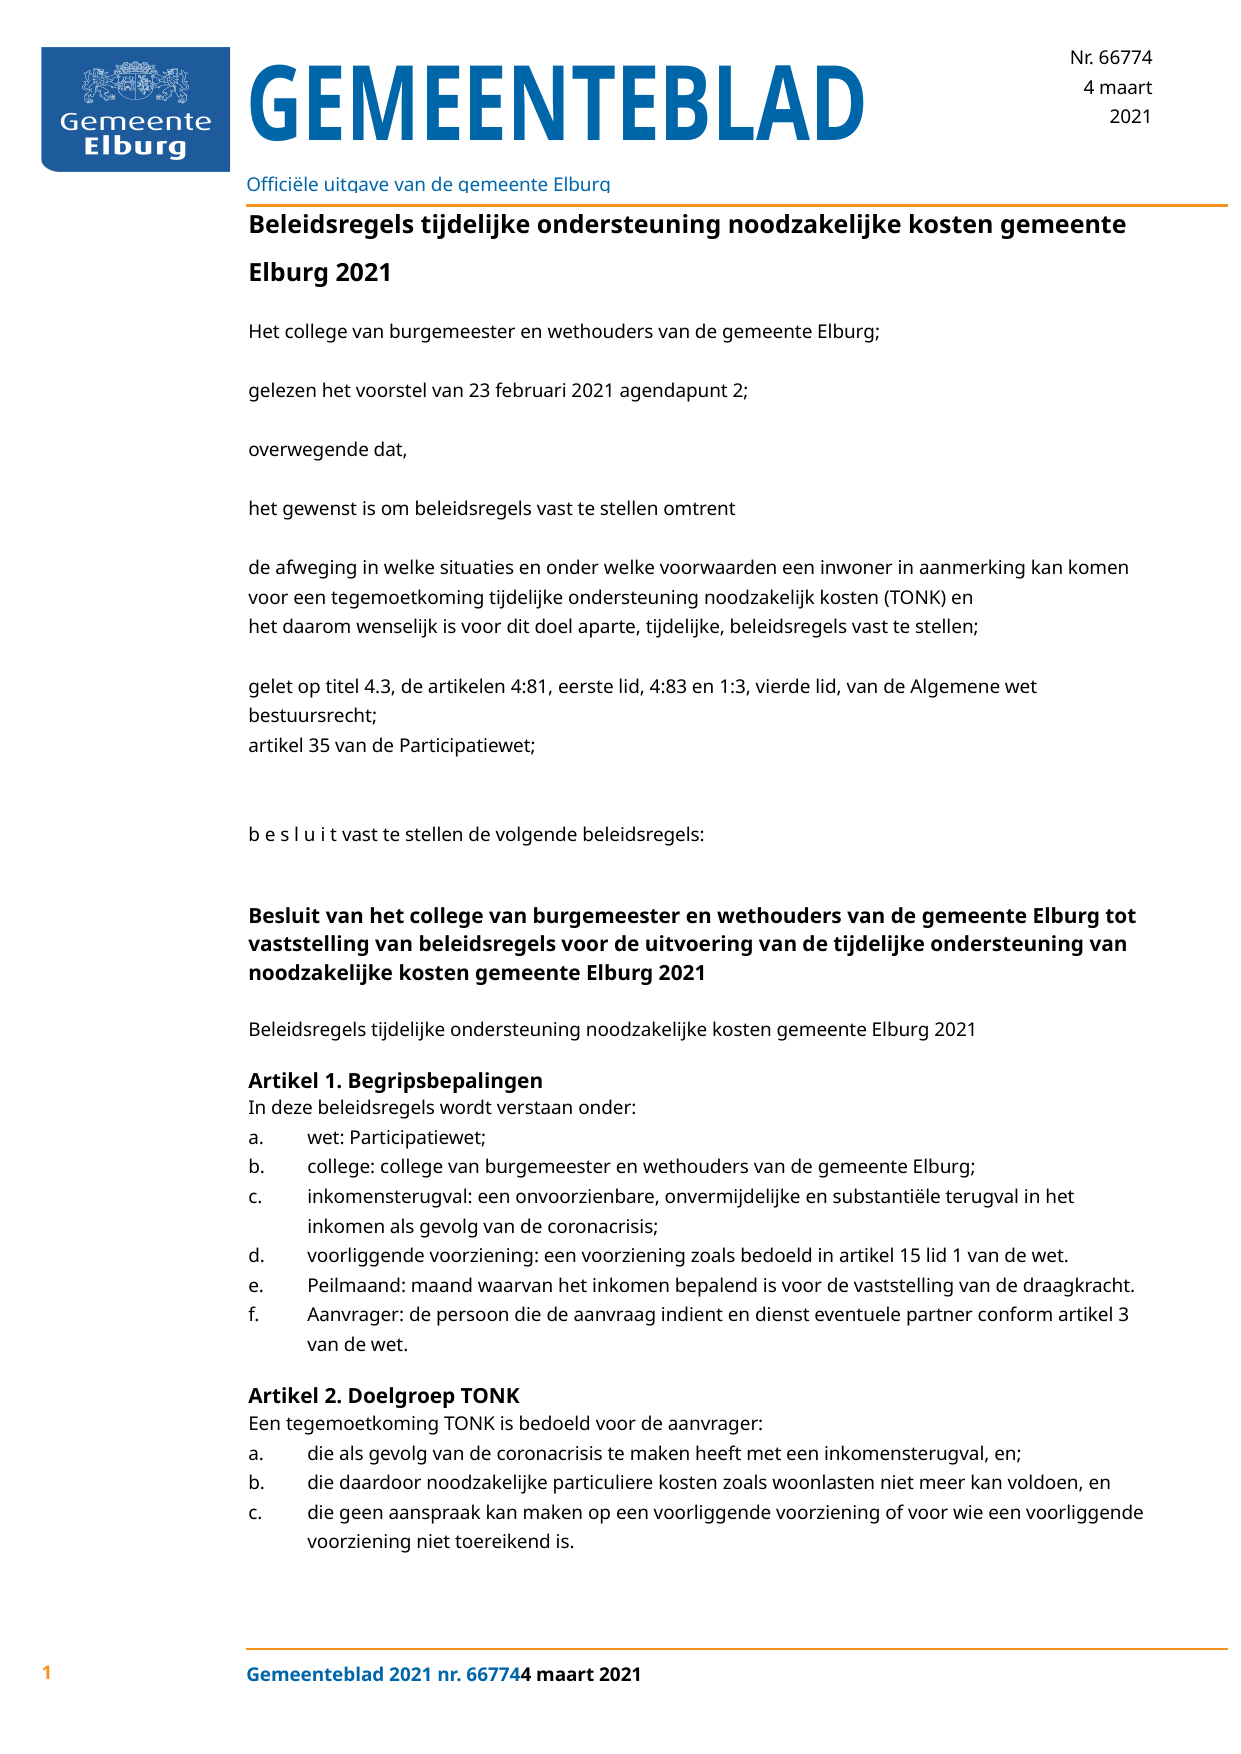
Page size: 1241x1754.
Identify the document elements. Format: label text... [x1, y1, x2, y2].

text Beleidsregels tijdelijke ondersteuning noodzakelijke kosten gemeente Elburg 2021 [248, 207, 1152, 288]
text gelet op titel 4.3, de artikelen 4:81, eerste lid, 4:83 en 1:3, vierde lid, van de Algemene wet bestuursrecht; [248, 673, 1152, 728]
text Beleidsregels tijdelijke ondersteuning noodzakelijke kosten gemeente Elburg 2021 [248, 1016, 1152, 1041]
list die geen aanspraak kan maken op een voorliggende voorziening of voor wie een voorliggende voorziening niet toereikend is. [248, 1499, 1152, 1554]
list die daardoor noodzakelijke particuliere kosten zoals woonlasten niet meer kan voldoen, en [248, 1469, 1152, 1495]
list die als gevolg van de coronacrisis te maken heeft met een inkomensterugval, en; [248, 1440, 1152, 1465]
text Een tegemoetkoming TONK is bedoeld voor de aanvrager: [248, 1410, 1152, 1436]
list Aanvrager: de persoon die de aanvraag indient en dienst eventuele partner conform artikel 3 van de wet. [248, 1302, 1152, 1357]
text b e s l u i t vast te stellen de volgende beleidsregels: [248, 821, 1152, 847]
list voorliggende voorziening: een voorziening zoals bedoeld in artikel 15 lid 1 van de wet. [248, 1242, 1152, 1268]
text overwegende dat, [248, 436, 1152, 462]
text In deze beleidsregels wordt verstaan onder: [248, 1094, 1152, 1120]
text gelezen het voorstel van 23 februari 2021 agendapunt 2; [248, 377, 1152, 403]
text Artikel 2. Doelgroep TONK [248, 1382, 1152, 1410]
list inkomensterugval: een onvoorzienbare, onvermijdelijke en substantiële terugval in het inkomen als gevolg van de coronacrisis; [248, 1183, 1152, 1239]
text Artikel 1. Begripsbepalingen [248, 1066, 1152, 1094]
text artikel 35 van de Participatiewet; [248, 732, 1152, 758]
text Besluit van het college van burgemeester en wethouders van de gemeente Elburg tot vaststelling van beleidsregels voor de uitvoering van de tijdelijke ondersteuning van noodzakelijke kosten gemeente Elburg 2021 [248, 901, 1152, 986]
text het gewenst is om beleidsregels vast te stellen omtrent [248, 495, 1152, 521]
list wet: Participatiewet; [248, 1124, 1152, 1150]
text Het college van burgemeester en wethouders van de gemeente Elburg; [248, 318, 1152, 344]
text de afweging in welke situaties en onder welke voorwaarden een inwoner in aanmerking kan komen voor een tegemoetkoming tijdelijke ondersteuning noodzakelijk kosten (TONK) en [248, 554, 1152, 610]
picture [41, 47, 231, 172]
text het daarom wenselijk is voor dit doel aparte, tijdelijke, beleidsregels vast te stellen; [248, 614, 1152, 639]
list Peilmaand: maand waarvan het inkomen bepalend is voor de vaststelling van de draagkracht. [248, 1272, 1152, 1298]
list college: college van burgemeester en wethouders van de gemeente Elburg; [248, 1154, 1152, 1179]
